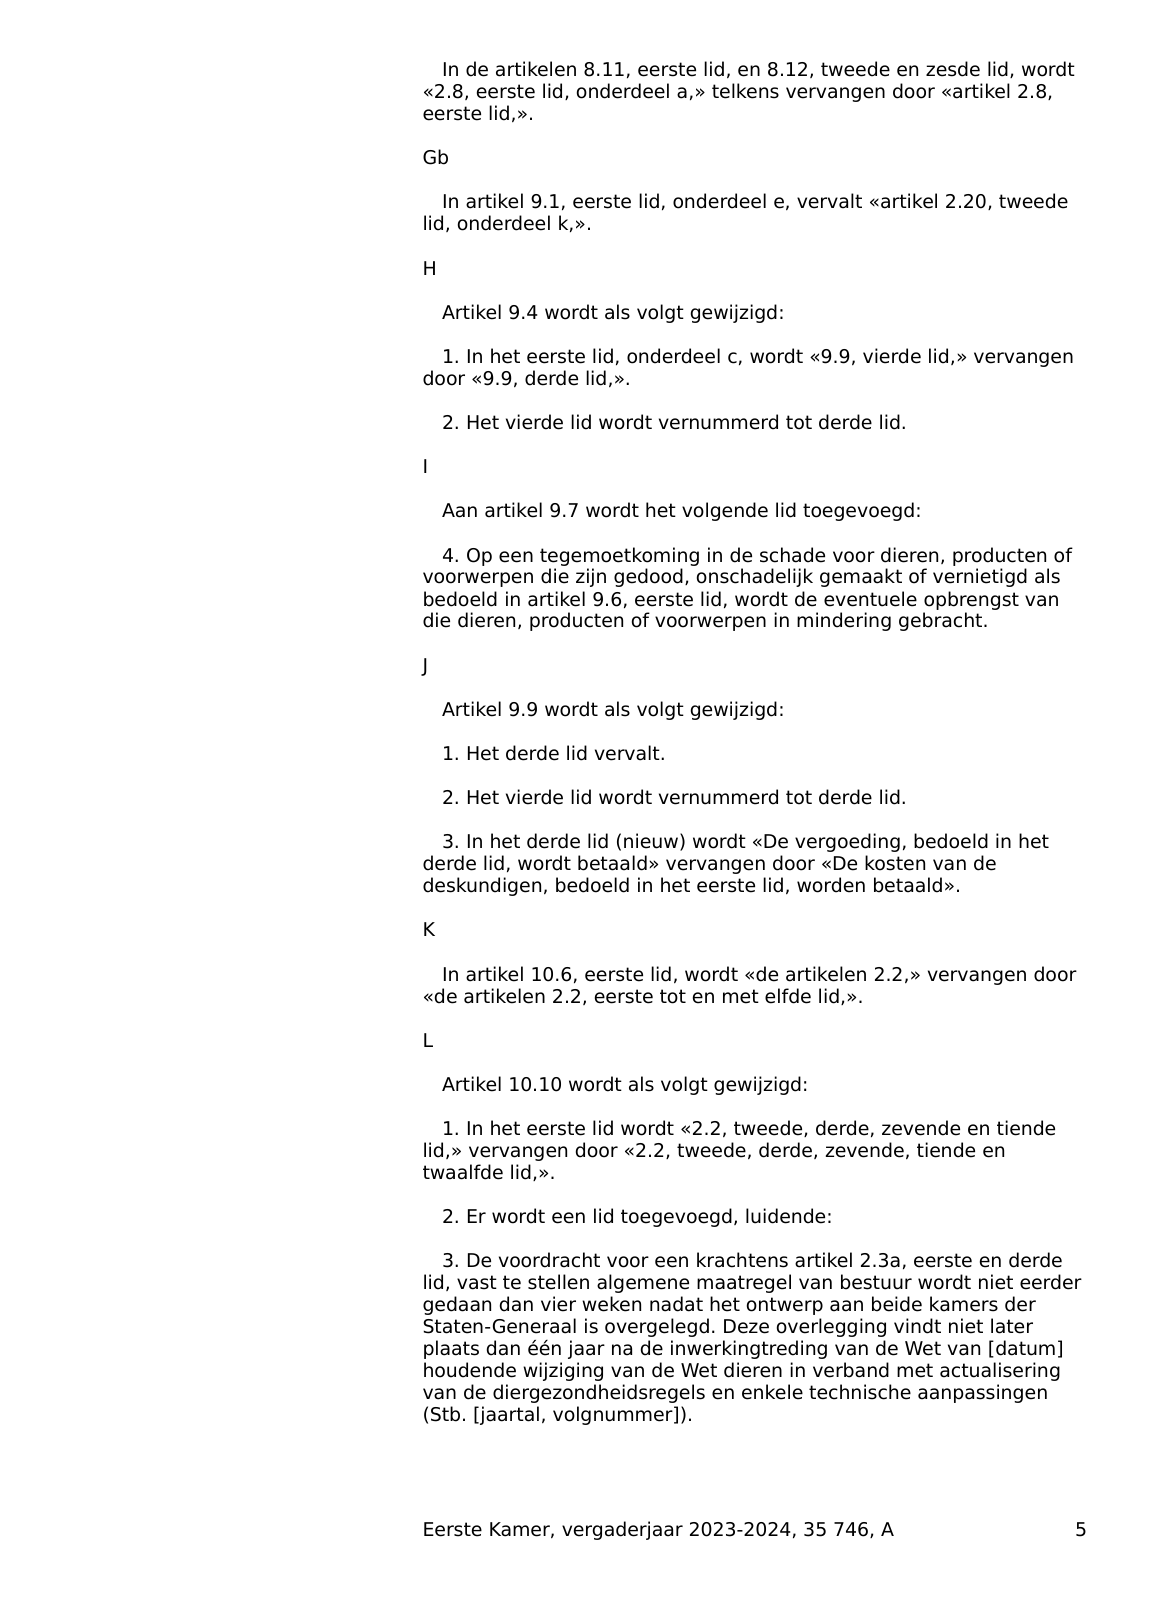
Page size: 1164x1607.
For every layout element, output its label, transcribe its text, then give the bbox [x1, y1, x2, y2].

text K [422, 919, 1087, 941]
text 1. In het eerste lid, onderdeel c, wordt «9.9, vierde lid,» vervangen door «9.9, derde lid,». [422, 346, 1087, 390]
text H [422, 257, 1087, 279]
text 2. Er wordt een lid toegevoegd, luidende: [422, 1206, 1087, 1228]
text 4. Op een tegemoetkoming in de schade voor dieren, producten of voorwerpen die zijn gedood, onschadelijk gemaakt of vernietigd als bedoeld in artikel 9.6, eerste lid, wordt de eventuele opbrengst van die dieren, producten of voorwerpen in mindering gebracht. [422, 544, 1087, 632]
text Aan artikel 9.7 wordt het volgende lid toegevoegd: [422, 500, 1087, 522]
text 2. Het vierde lid wordt vernummerd tot derde lid. [422, 412, 1087, 434]
text In artikel 9.1, eerste lid, onderdeel e, vervalt «artikel 2.20, tweede lid, onderdeel k,». [422, 191, 1087, 235]
text 1. Het derde lid vervalt. [422, 743, 1087, 765]
text 3. De voordracht voor een krachtens artikel 2.3a, eerste en derde lid, vast te stellen algemene maatregel van bestuur wordt niet eerder gedaan dan vier weken nadat het ontwerp aan beide kamers der Staten-Generaal is overgelegd. Deze overlegging vindt niet later plaats dan één jaar na de inwerkingtreding van de Wet van [datum] houdende wijziging van de Wet dieren in verband met actualisering van de diergezondheidsregels en enkele technische aanpassingen (Stb. [jaartal, volgnummer]). [422, 1250, 1087, 1426]
text Artikel 9.4 wordt als volgt gewijzigd: [422, 302, 1087, 324]
text Gb [422, 147, 1087, 169]
text Artikel 9.9 wordt als volgt gewijzigd: [422, 699, 1087, 721]
text L [422, 1030, 1087, 1052]
text In de artikelen 8.11, eerste lid, en 8.12, tweede en zesde lid, wordt «2.8, eerste lid, onderdeel a,» telkens vervangen door «artikel 2.8, eerste lid,». [422, 59, 1087, 125]
text J [422, 654, 1087, 677]
text 2. Het vierde lid wordt vernummerd tot derde lid. [422, 787, 1087, 809]
text 3. In het derde lid (nieuw) wordt «De vergoeding, bedoeld in het derde lid, wordt betaald» vervangen door «De kosten van de deskundigen, bedoeld in het eerste lid, worden betaald». [422, 831, 1087, 897]
text 1. In het eerste lid wordt «2.2, tweede, derde, zevende en tiende lid,» vervangen door «2.2, tweede, derde, zevende, tiende en twaalfde lid,». [422, 1118, 1087, 1184]
text Artikel 10.10 wordt als volgt gewijzigd: [422, 1074, 1087, 1096]
text I [422, 456, 1087, 478]
text In artikel 10.6, eerste lid, wordt «de artikelen 2.2,» vervangen door «de artikelen 2.2, eerste tot en met elfde lid,». [422, 963, 1087, 1007]
